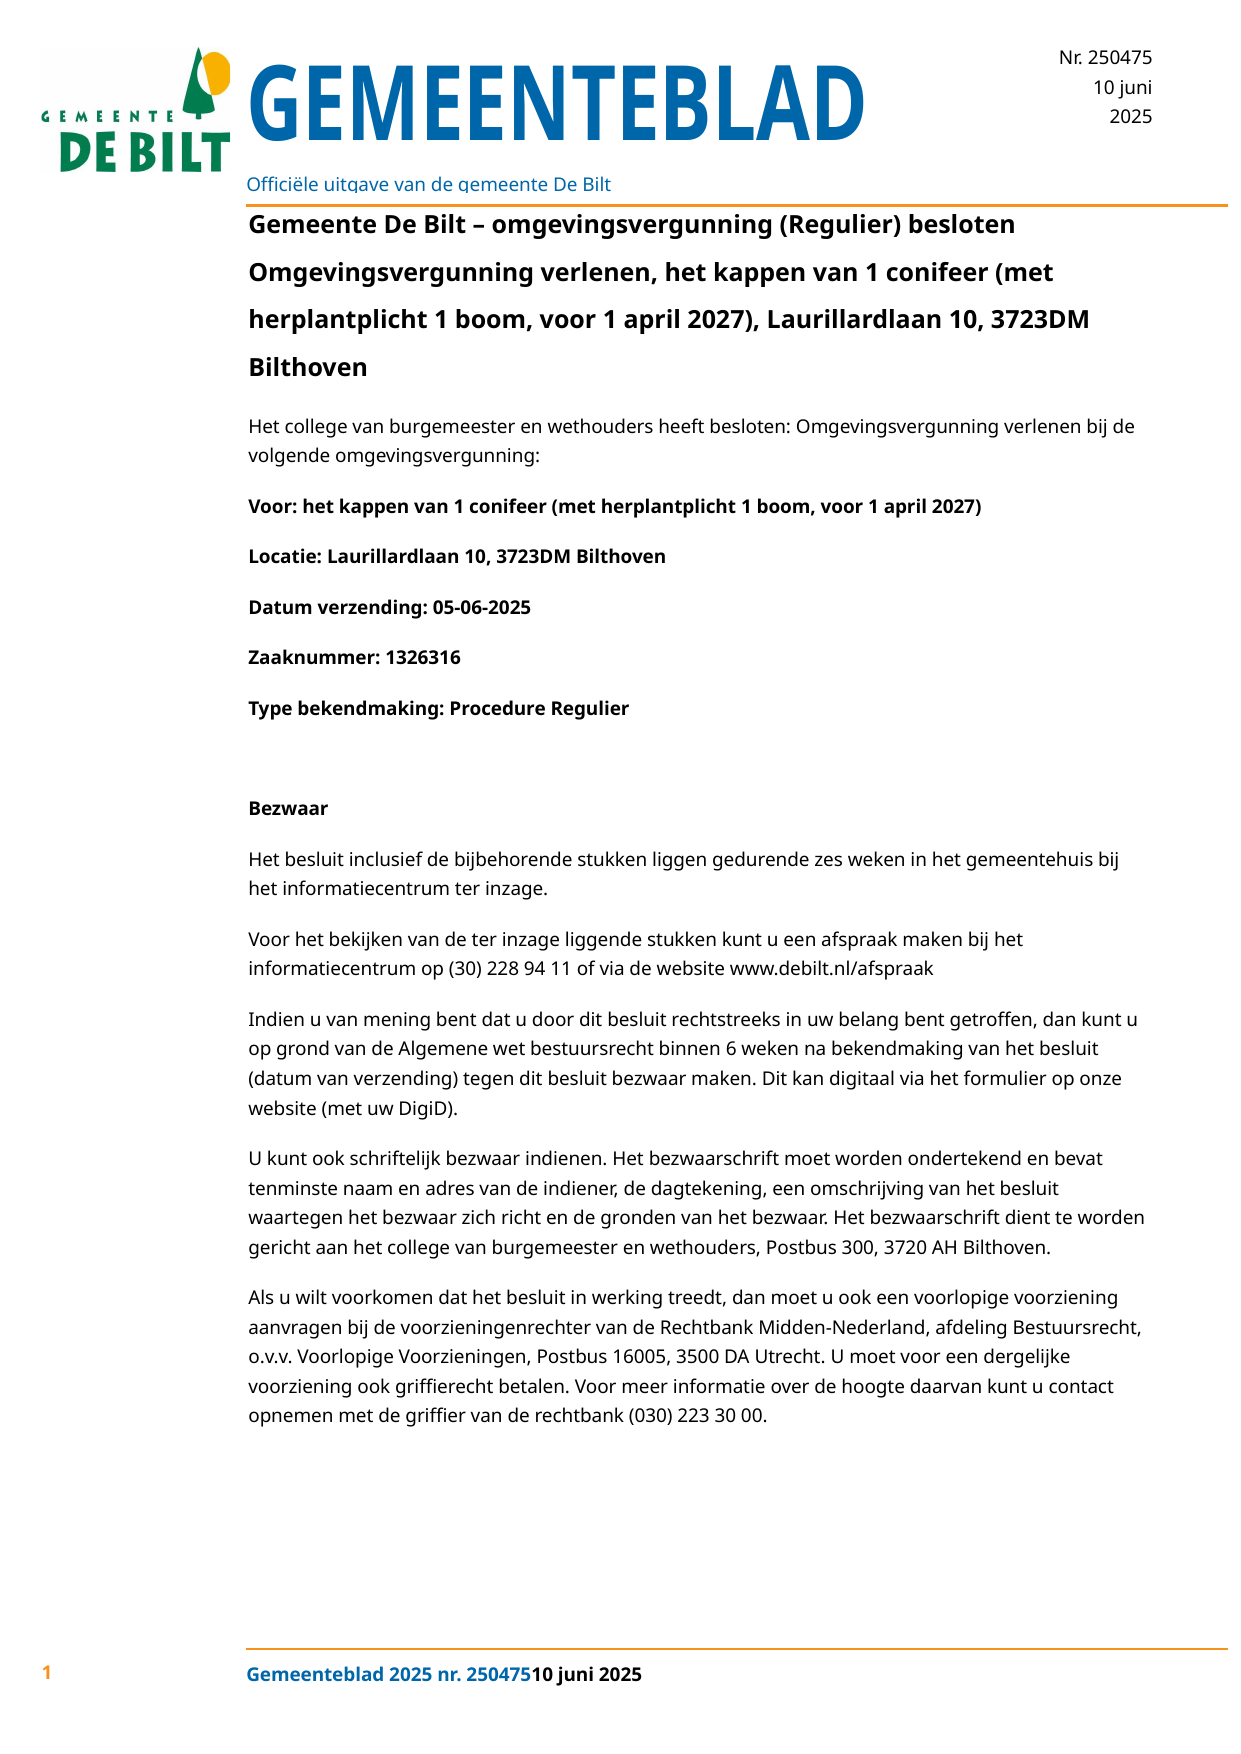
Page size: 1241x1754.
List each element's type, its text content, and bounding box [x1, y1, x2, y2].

text Gemeente De Bilt – omgevingsvergunning (Regulier) besloten Omgevingsvergunning verlenen, het kappen van 1 conifeer (met herplantplicht 1 boom, voor 1 april 2027), Laurillardlaan 10, 3723DM Bilthoven [248, 207, 1152, 384]
text Voor: het kappen van 1 conifeer (met herplantplicht 1 boom, voor 1 april 2027) [248, 493, 1152, 519]
text U kunt ook schriftelijk bezwaar indienen. Het bezwaarschrift moet worden ondertekend en bevat tenminste naam en adres van de indiener, de dagtekening, een omschrijving van het besluit waartegen het bezwaar zich richt en de gronden van het bezwaar. Het bezwaarschrift dient te worden gericht aan het college van burgemeester en wethouders, Postbus 300, 3720 AH Bilthoven. [248, 1145, 1152, 1260]
text Het besluit inclusief de bijbehorende stukken liggen gedurende zes weken in het gemeentehuis bij het informatiecentrum ter inzage. [248, 846, 1152, 901]
text Type bekendmaking: Procedure Regulier [248, 695, 1152, 721]
text Locatie: Laurillardlaan 10, 3723DM Bilthoven [248, 543, 1152, 569]
text Voor het bekijken van de ter inzage liggende stukken kunt u een afspraak maken bij het informatiecentrum op (30) 228 94 11 of via de website www.debilt.nl/afspraak [248, 926, 1152, 981]
text Bezwaar [248, 796, 1152, 821]
text Indien u van mening bent dat u door dit besluit rechtstreeks in uw belang bent getroffen, dan kunt u op grond van de Algemene wet bestuursrecht binnen 6 weken na bekendmaking van het besluit (datum van verzending) tegen dit besluit bezwaar maken. Dit kan digitaal via het formulier op onze website (met uw DigiD). [248, 1006, 1152, 1121]
text Zaaknummer: 1326316 [248, 644, 1152, 670]
picture [41, 47, 231, 172]
text Datum verzending: 05-06-2025 [248, 594, 1152, 620]
text Als u wilt voorkomen dat het besluit in werking treedt, dan moet u ook een voorlopige voorziening aanvragen bij de voorzieningenrechter van de Rechtbank Midden-Nederland, afdeling Bestuursrecht, o.v.v. Voorlopige Voorzieningen, Postbus 16005, 3500 DA Utrecht. U moet voor een dergelijke voorziening ook griffierecht betalen. Voor meer informatie over de hoogte daarvan kunt u contact opnemen met de griffier van de rechtbank (030) 223 30 00. [248, 1284, 1152, 1428]
text Het college van burgemeester en wethouders heeft besloten: Omgevingsvergunning verlenen bij de volgende omgevingsvergunning: [248, 413, 1152, 468]
